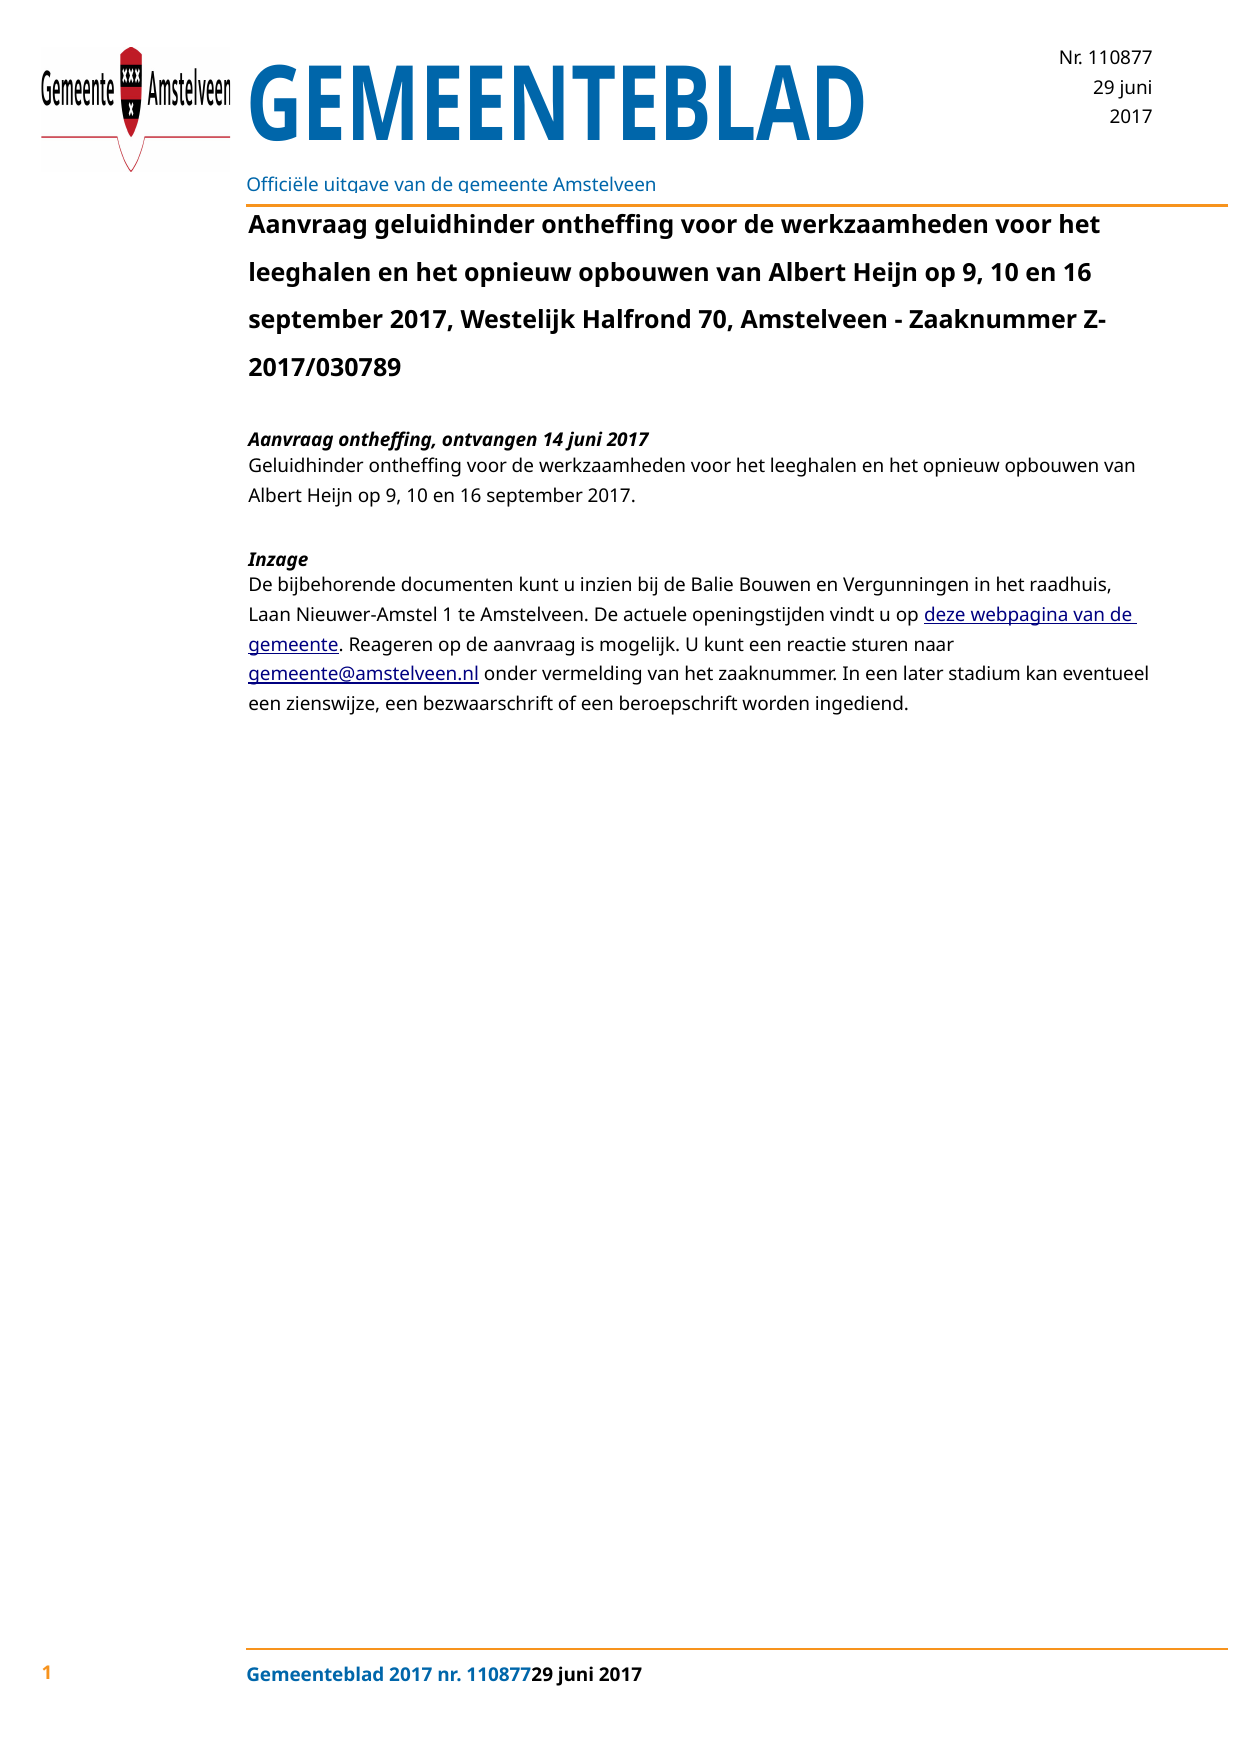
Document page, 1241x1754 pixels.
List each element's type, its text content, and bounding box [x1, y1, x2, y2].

text Aanvraag geluidhinder ontheffing voor de werkzaamheden voor het leeghalen en het opnieuw opbouwen van Albert Heijn op 9, 10 en 16 september 2017, Westelijk Halfrond 70, Amstelveen - Zaaknummer Z-2017/030789 [248, 207, 1152, 384]
text De bijbehorende documenten kunt u inzien bij de Balie Bouwen en Vergunningen in het raadhuis, Laan Nieuwer-Amstel 1 te Amstelveen. De actuele openingstijden vindt u op deze webpagina van de gemeente. Reageren op de aanvraag is mogelijk. U kunt een reactie sturen naar gemeente@amstelveen.nl onder vermelding van het zaaknummer. In een later stadium kan eventueel een zienswijze, een bezwaarschrift of een beroepschrift worden ingediend. [248, 572, 1152, 716]
picture [41, 47, 231, 172]
text Inzage [248, 546, 1152, 572]
text Geluidhinder ontheffing voor de werkzaamheden voor het leeghalen en het opnieuw opbouwen van Albert Heijn op 9, 10 en 16 september 2017. [248, 452, 1152, 508]
text Aanvraag ontheffing, ontvangen 14 juni 2017 [248, 427, 1152, 452]
